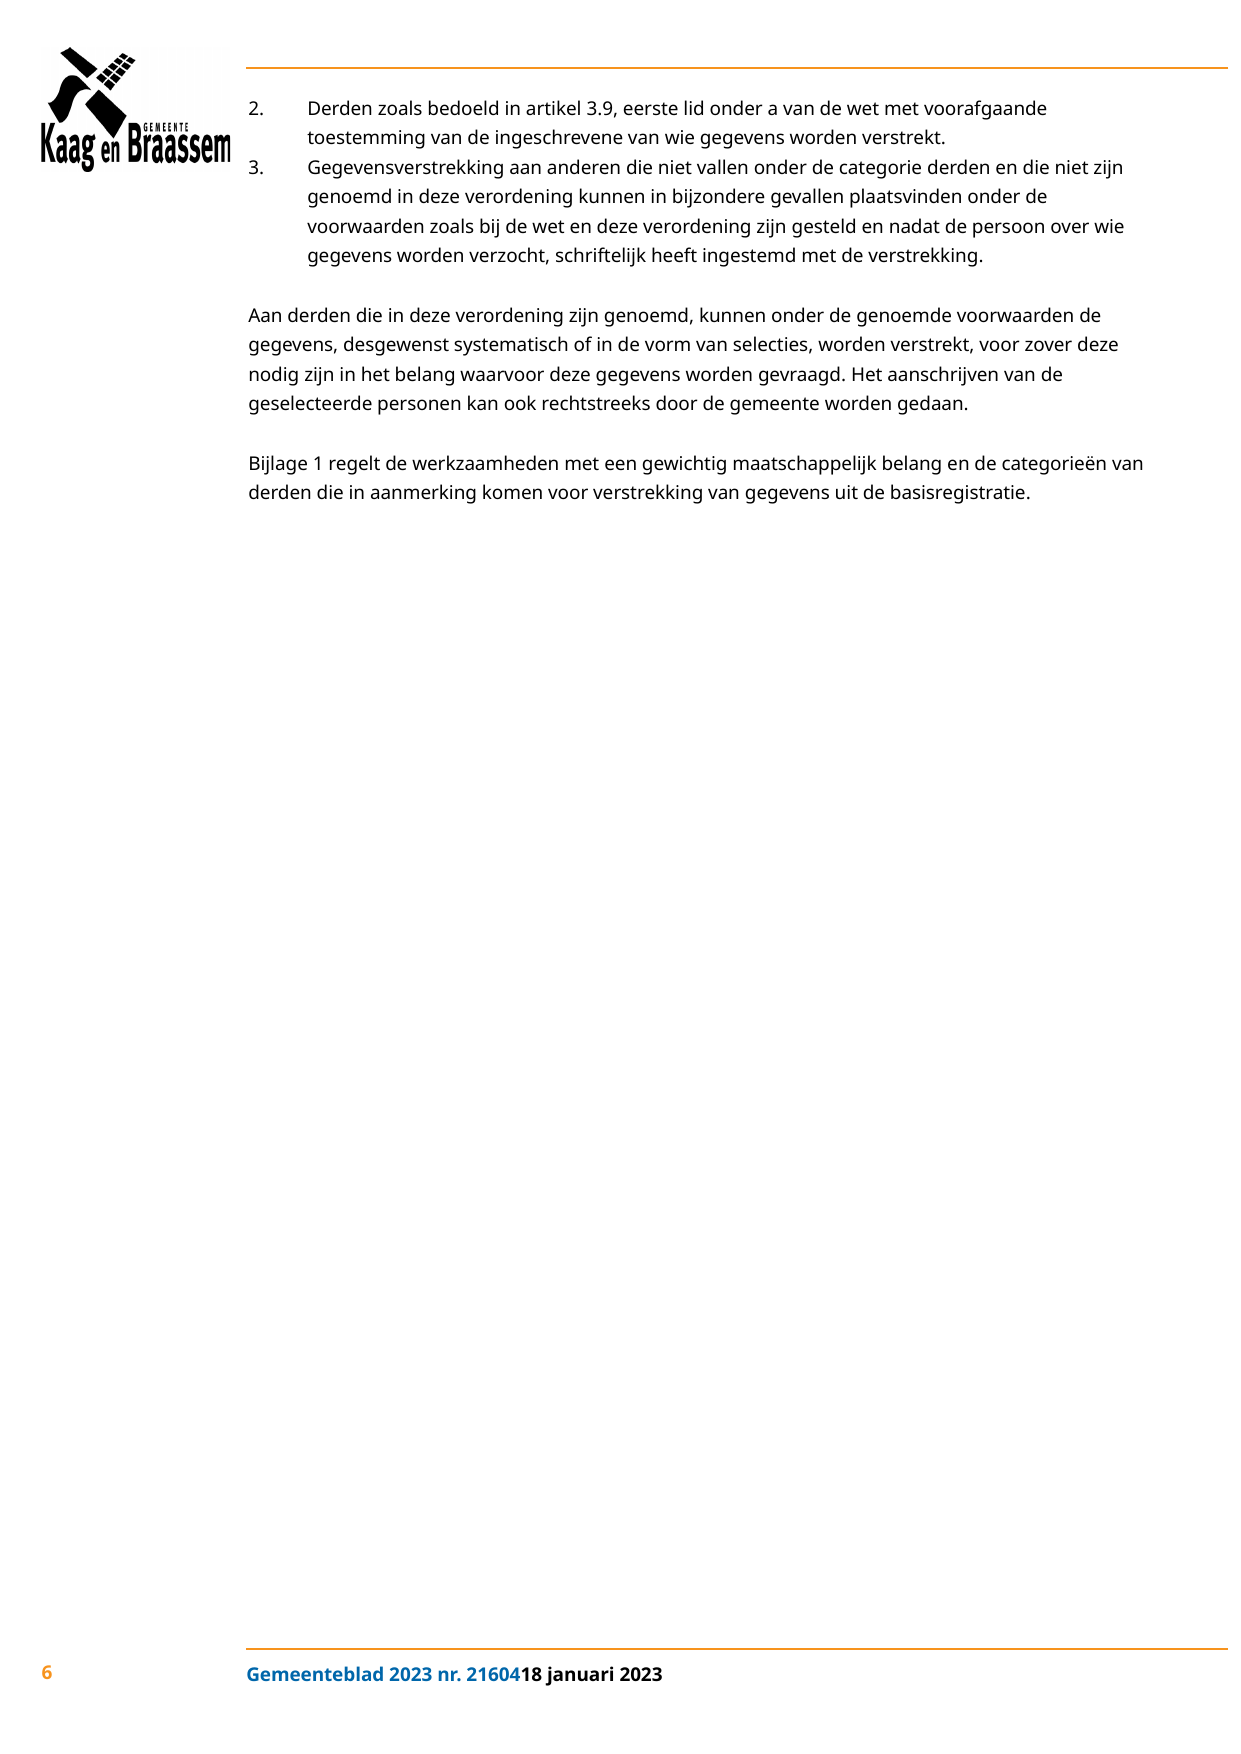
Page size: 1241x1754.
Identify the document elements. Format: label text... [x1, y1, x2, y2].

text Aan derden die in deze verordening zijn genoemd, kunnen onder de genoemde voorwaarden de gegevens, desgewenst systematisch of in de vorm van selecties, worden verstrekt, voor zover deze nodig zijn in het belang waarvoor deze gegevens worden gevraagd. Het aanschrijven van de geselecteerde personen kan ook rechtstreeks door de gemeente worden gedaan. [248, 302, 1152, 416]
text Bijlage 1 regelt de werkzaamheden met een gewichtig maatschappelijk belang en de categorieën van derden die in aanmerking komen voor verstrekking van gegevens uit de basisregistratie. [248, 450, 1152, 505]
picture [41, 47, 231, 172]
list Gegevensverstrekking aan anderen die niet vallen onder de categorie derden en die niet zijn genoemd in deze verordening kunnen in bijzondere gevallen plaatsvinden onder de voorwaarden zoals bij de wet en deze verordening zijn gesteld en nadat de persoon over wie gegevens worden verzocht, schriftelijk heeft ingestemd met de verstrekking. [248, 154, 1152, 268]
list Derden zoals bedoeld in artikel 3.9, eerste lid onder a van de wet met voorafgaande toestemming van de ingeschrevene van wie gegevens worden verstrekt. [248, 95, 1152, 150]
